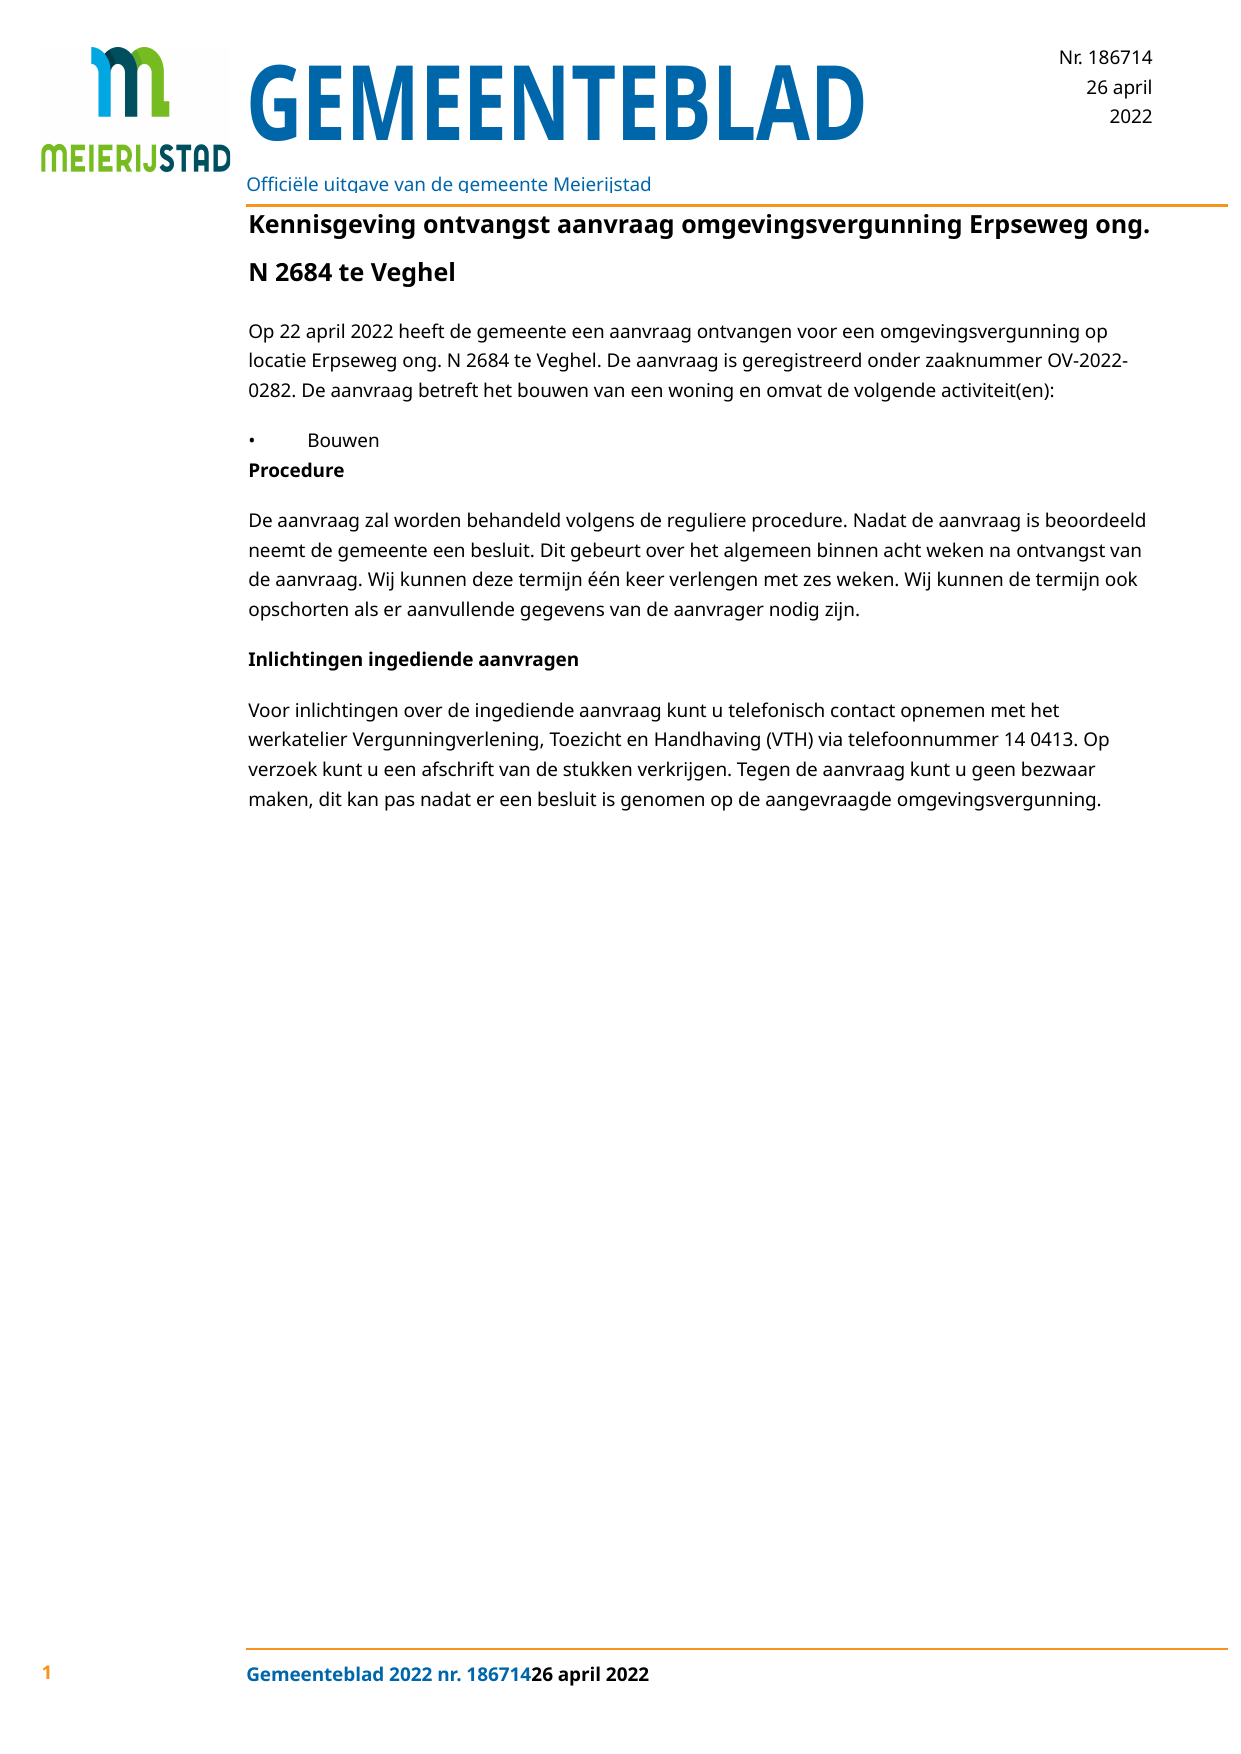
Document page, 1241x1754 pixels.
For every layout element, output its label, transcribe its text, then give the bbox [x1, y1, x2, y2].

picture [41, 47, 231, 172]
text Op 22 april 2022 heeft de gemeente een aanvraag ontvangen voor een omgevingsvergunning op locatie Erpseweg ong. N 2684 te Veghel. De aanvraag is geregistreerd onder zaaknummer OV-2022-0282. De aanvraag betreft het bouwen van een woning en omvat de volgende activiteit(en): [248, 318, 1152, 403]
text Voor inlichtingen over de ingediende aanvraag kunt u telefonisch contact opnemen met het werkatelier Vergunningverlening, Toezicht en Handhaving (VTH) via telefoonnummer 14 0413. Op verzoek kunt u een afschrift van de stukken verkrijgen. Tegen de aanvraag kunt u geen bezwaar maken, dit kan pas nadat er een besluit is genomen op de aangevraagde omgevingsvergunning. [248, 697, 1152, 812]
text Procedure [248, 457, 1152, 483]
text Inlichtingen ingediende aanvragen [248, 647, 1152, 672]
text De aanvraag zal worden behandeld volgens de reguliere procedure. Nadat de aanvraag is beoordeeld neemt de gemeente een besluit. Dit gebeurt over het algemeen binnen acht weken na ontvangst van de aanvraag. Wij kunnen deze termijn één keer verlengen met zes weken. Wij kunnen de termijn ook opschorten als er aanvullende gegevens van de aanvrager nodig zijn. [248, 507, 1152, 622]
text Kennisgeving ontvangst aanvraag omgevingsvergunning Erpseweg ong. N 2684 te Veghel [248, 207, 1152, 288]
list Bouwen [248, 427, 1152, 453]
